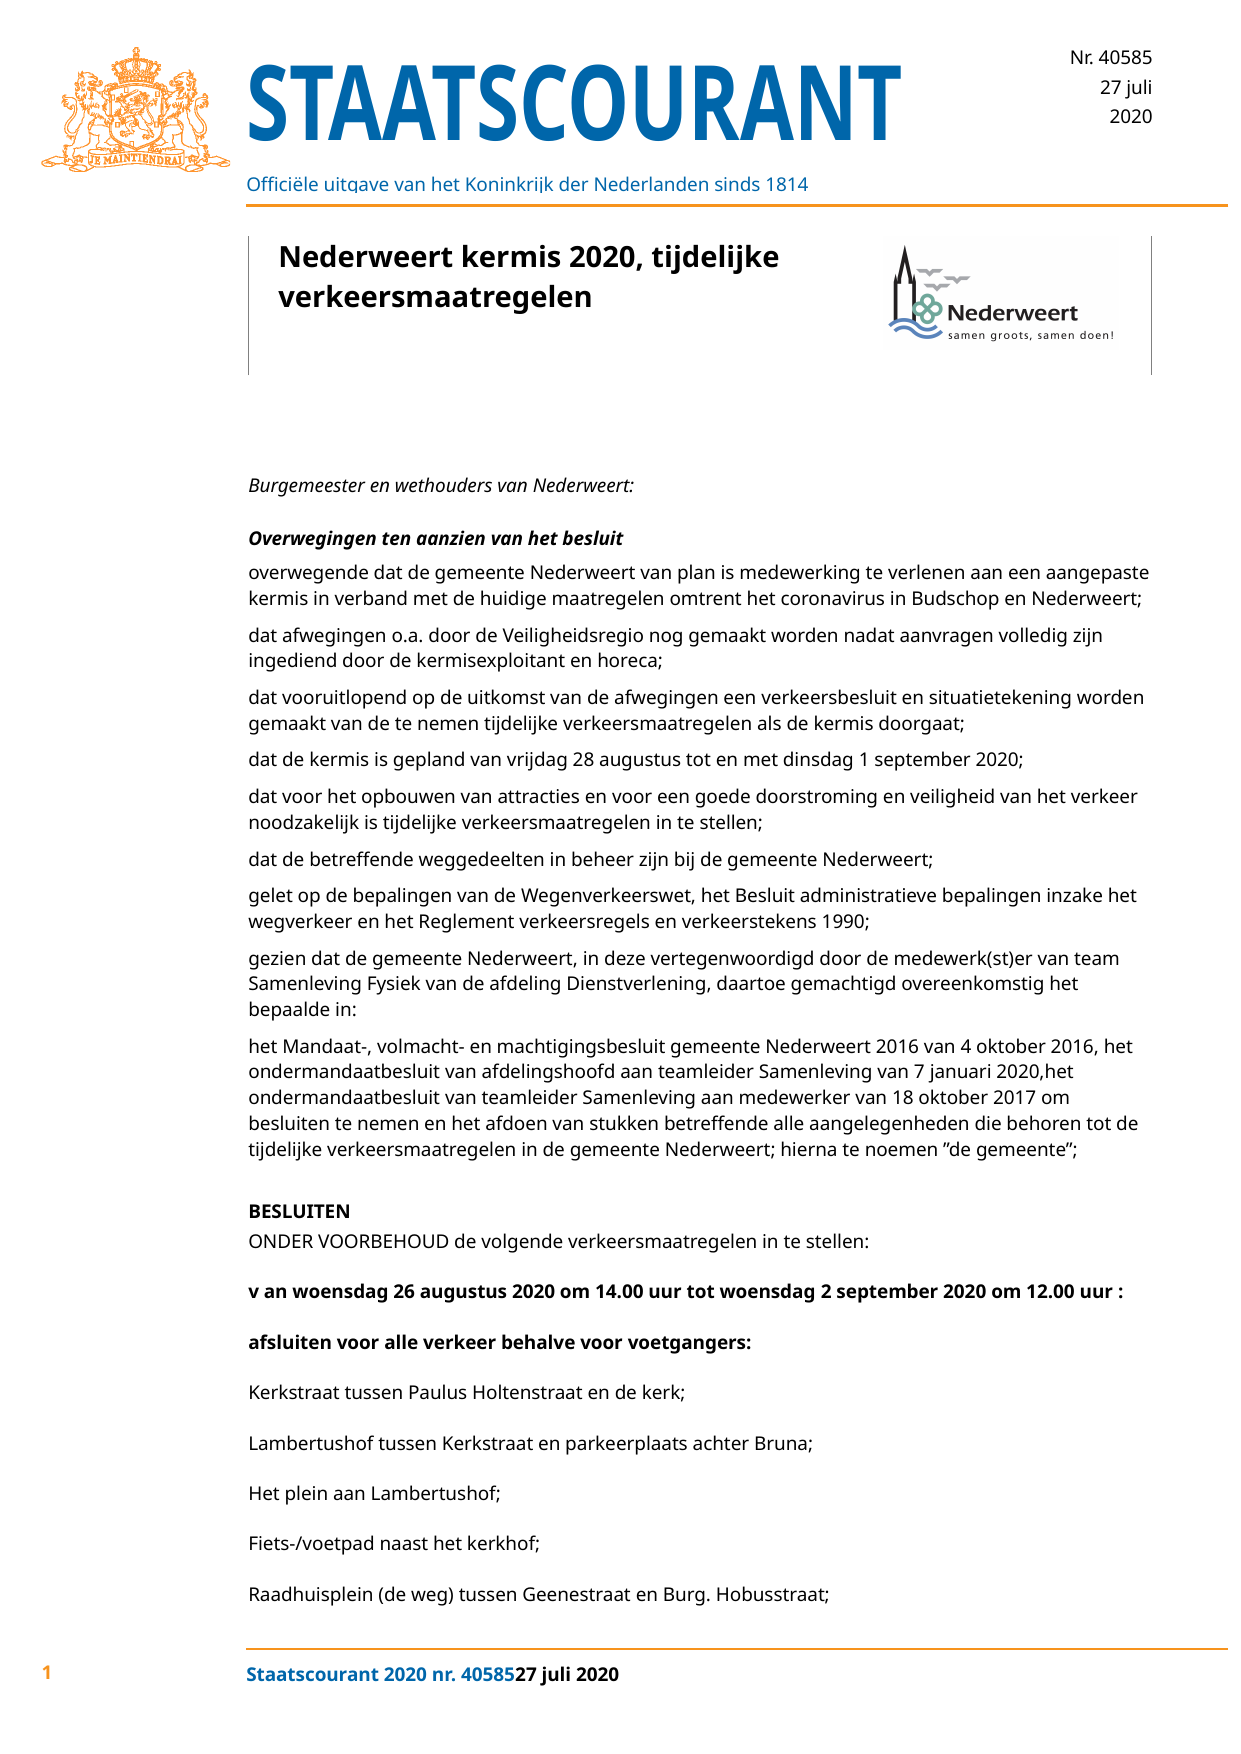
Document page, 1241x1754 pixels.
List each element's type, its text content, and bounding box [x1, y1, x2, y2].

text dat voor het opbouwen van attracties en voor een goede doorstroming en veiligheid van het verkeer noodzake­lijk is tijdelijke verkeersmaatregelen in te stellen; [248, 783, 1152, 835]
text dat de betreffende weggedeelten in beheer zijn bij de gemeente Neder­weert; [248, 846, 1152, 871]
text BESLUITEN [248, 1198, 1152, 1224]
text overwegende dat de gemeente Nederweert van plan is medewerking te verlenen aan een aangepaste kermis in verband met de huidige maatregelen omtrent het coronavirus in Budschop en Nederweert; [248, 559, 1152, 611]
text Lambertushof tussen Kerkstraat en parkeerplaats achter Bruna; [248, 1430, 1152, 1456]
text dat vooruitlopend op de uitkomst van de afwegingen een verkeersbesluit en situatietekening worden gemaakt van de te nemen tijdelijke verkeersmaatregelen als de kermis doorgaat; [248, 684, 1152, 736]
picture [882, 236, 1119, 350]
text v an woensdag 26 augustus 2020 om 14.00 uur tot woensdag 2 september 2020 om 12.00 uur : [248, 1278, 1152, 1304]
text ONDER VOORBEHOUD de volgende verkeersmaatregelen in te stellen: [248, 1228, 1152, 1254]
text Raadhuisplein (de weg) tussen Geenestraat en Burg. Hobusstraat; [248, 1581, 1152, 1607]
text Overwegingen ten aanzien van het besluit [248, 525, 1152, 551]
text Burgemeester en wethouders van Nederweert: [248, 473, 1152, 498]
picture [41, 47, 231, 172]
table_header [850, 236, 1151, 375]
text Het plein aan Lambertushof; [248, 1480, 1152, 1506]
text Fiets-/voetpad naast het kerkhof; [248, 1531, 1152, 1556]
text gezien dat de gemeente Nederweert, in deze vertegenwoordigd door de medewerk(st)er van team Samenleving Fysiek van de afdeling Dienstverlening, daartoe gemachtigd overeenkomstig het bepaalde in: [248, 945, 1152, 1022]
text afsluiten voor alle verkeer behalve voor voetgangers: [248, 1329, 1152, 1355]
text gelet op de bepalingen van de Wegenverkeerswet, het Besluit administratieve bepalingen inzake het wegverkeer en het Reglement verkeersregels en verkeerstekens 1990; [248, 882, 1152, 934]
text dat de kermis is gepland van vrijdag 28 augustus tot en met dinsdag 1 september 2020; [248, 747, 1152, 772]
text het Mandaat-, volmacht- en machtigingsbesluit gemeente Nederweert 2016 van 4 oktober 2016, het ondermandaatbesluit van afdelingshoofd aan teamleider Samenleving van 7 januari 2020,het ondermandaatbesluit van teamleider Samenleving aan medewerker van 18 oktober 2017 om besluiten te nemen en het afdoen van stukken betreffende alle aangelegenheden die behoren tot de tijdelijke verkeersmaatregelen in de gemeente Nederweert; hierna te noemen ”de gemeente”; [248, 1033, 1152, 1162]
text Kerkstraat tussen Paulus Holtenstraat en de kerk; [248, 1379, 1152, 1405]
text dat afwegingen o.a. door de Veiligheidsregio nog gemaakt worden nadat aanvragen volledig zijn ingediend door de kermisexploitant en horeca; [248, 622, 1152, 673]
table_header Nederweert kermis 2020, tijdelijke verkeersmaatregelen [249, 236, 850, 375]
